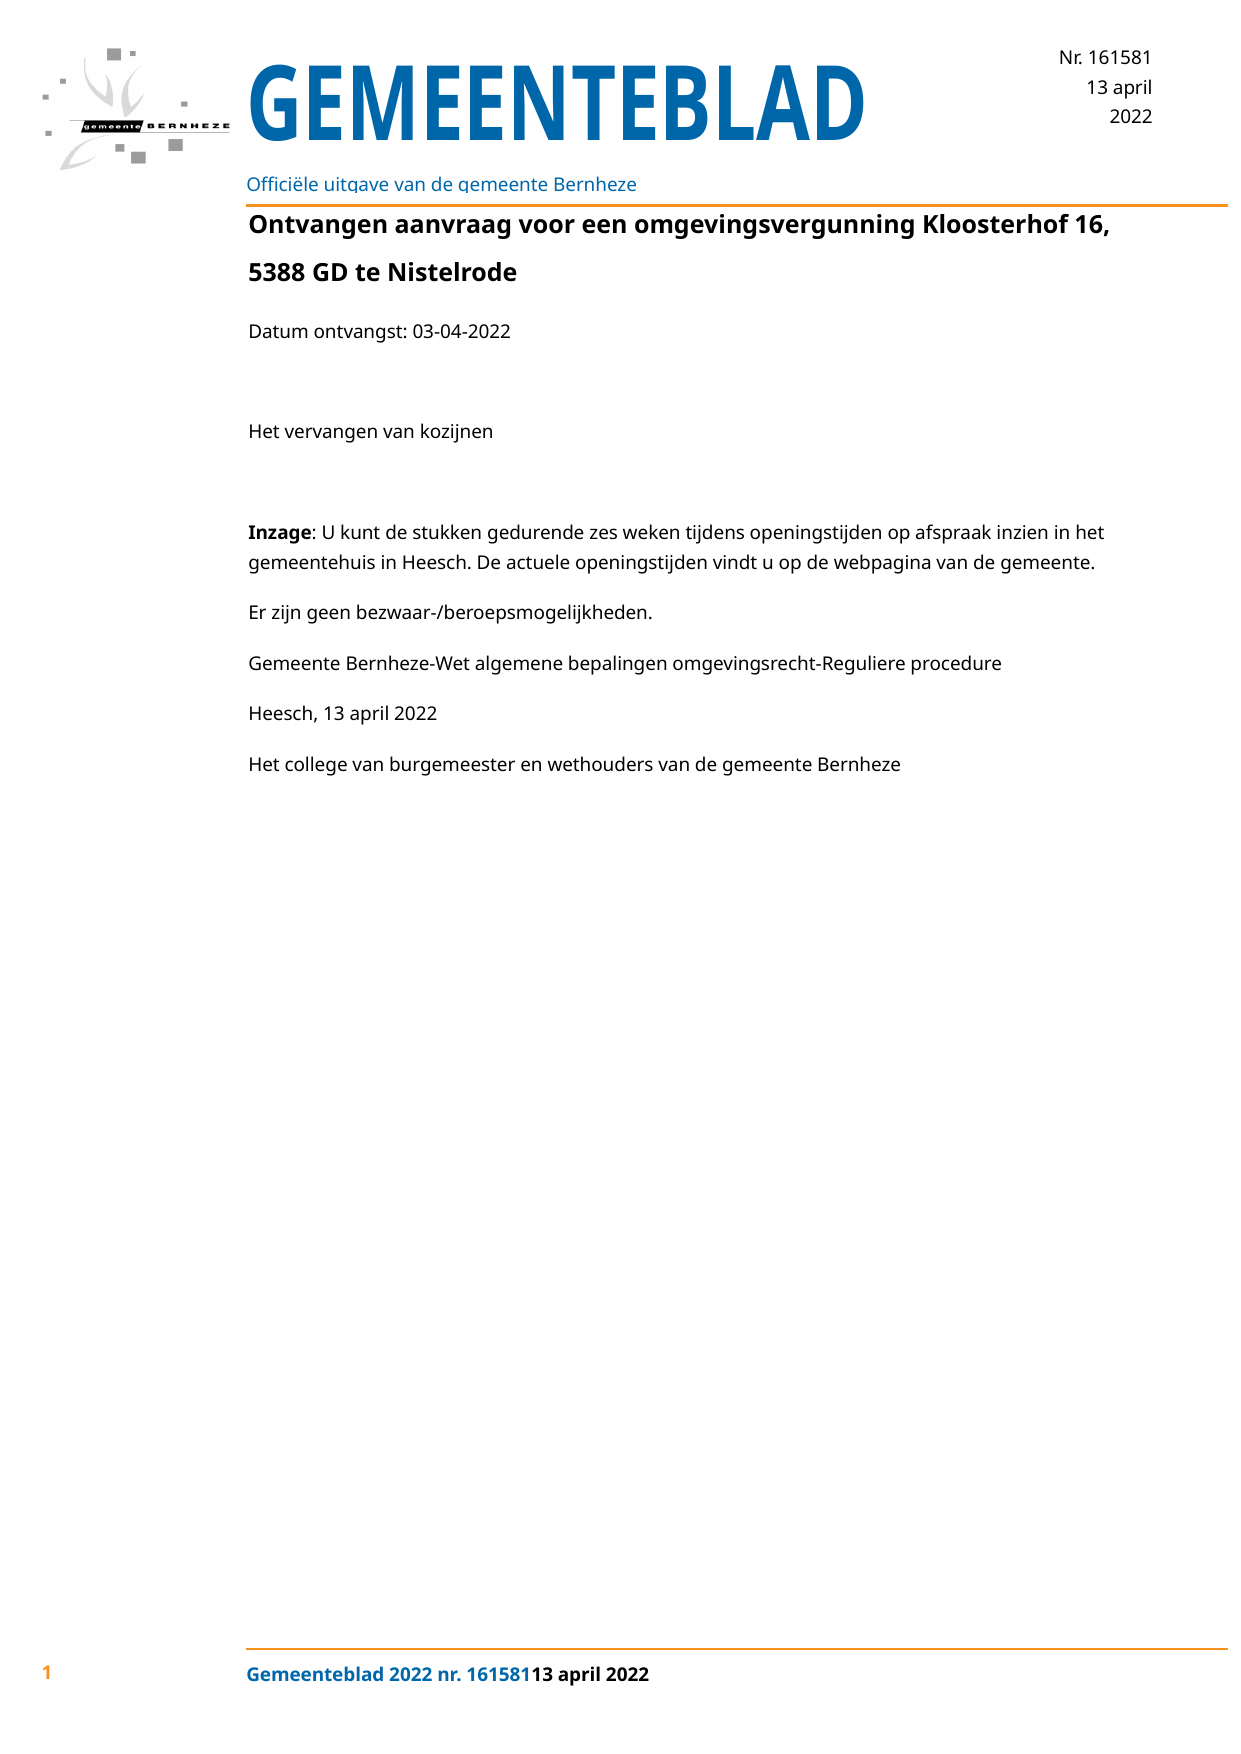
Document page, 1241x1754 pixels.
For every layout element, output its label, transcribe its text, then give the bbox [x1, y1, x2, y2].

text Gemeente Bernheze-Wet algemene bepalingen omgevingsrecht-Reguliere procedure [248, 650, 1152, 676]
picture [41, 47, 231, 172]
text Heesch, 13 april 2022 [248, 700, 1152, 726]
text Ontvangen aanvraag voor een omgevingsvergunning Kloosterhof 16, 5388 GD te Nistelrode [248, 207, 1152, 288]
text Datum ontvangst: 03-04-2022 [248, 318, 1152, 344]
text Inzage: U kunt de stukken gedurende zes weken tijdens openingstijden op afspraak inzien in het gemeentehuis in Heesch. De actuele openingstijden vindt u op de webpagina van de gemeente. [248, 519, 1152, 575]
text Het college van burgemeester en wethouders van de gemeente Bernheze [248, 751, 1152, 777]
text Er zijn geen bezwaar-/beroepsmogelijkheden. [248, 599, 1152, 625]
text Het vervangen van kozijnen [248, 419, 1152, 444]
